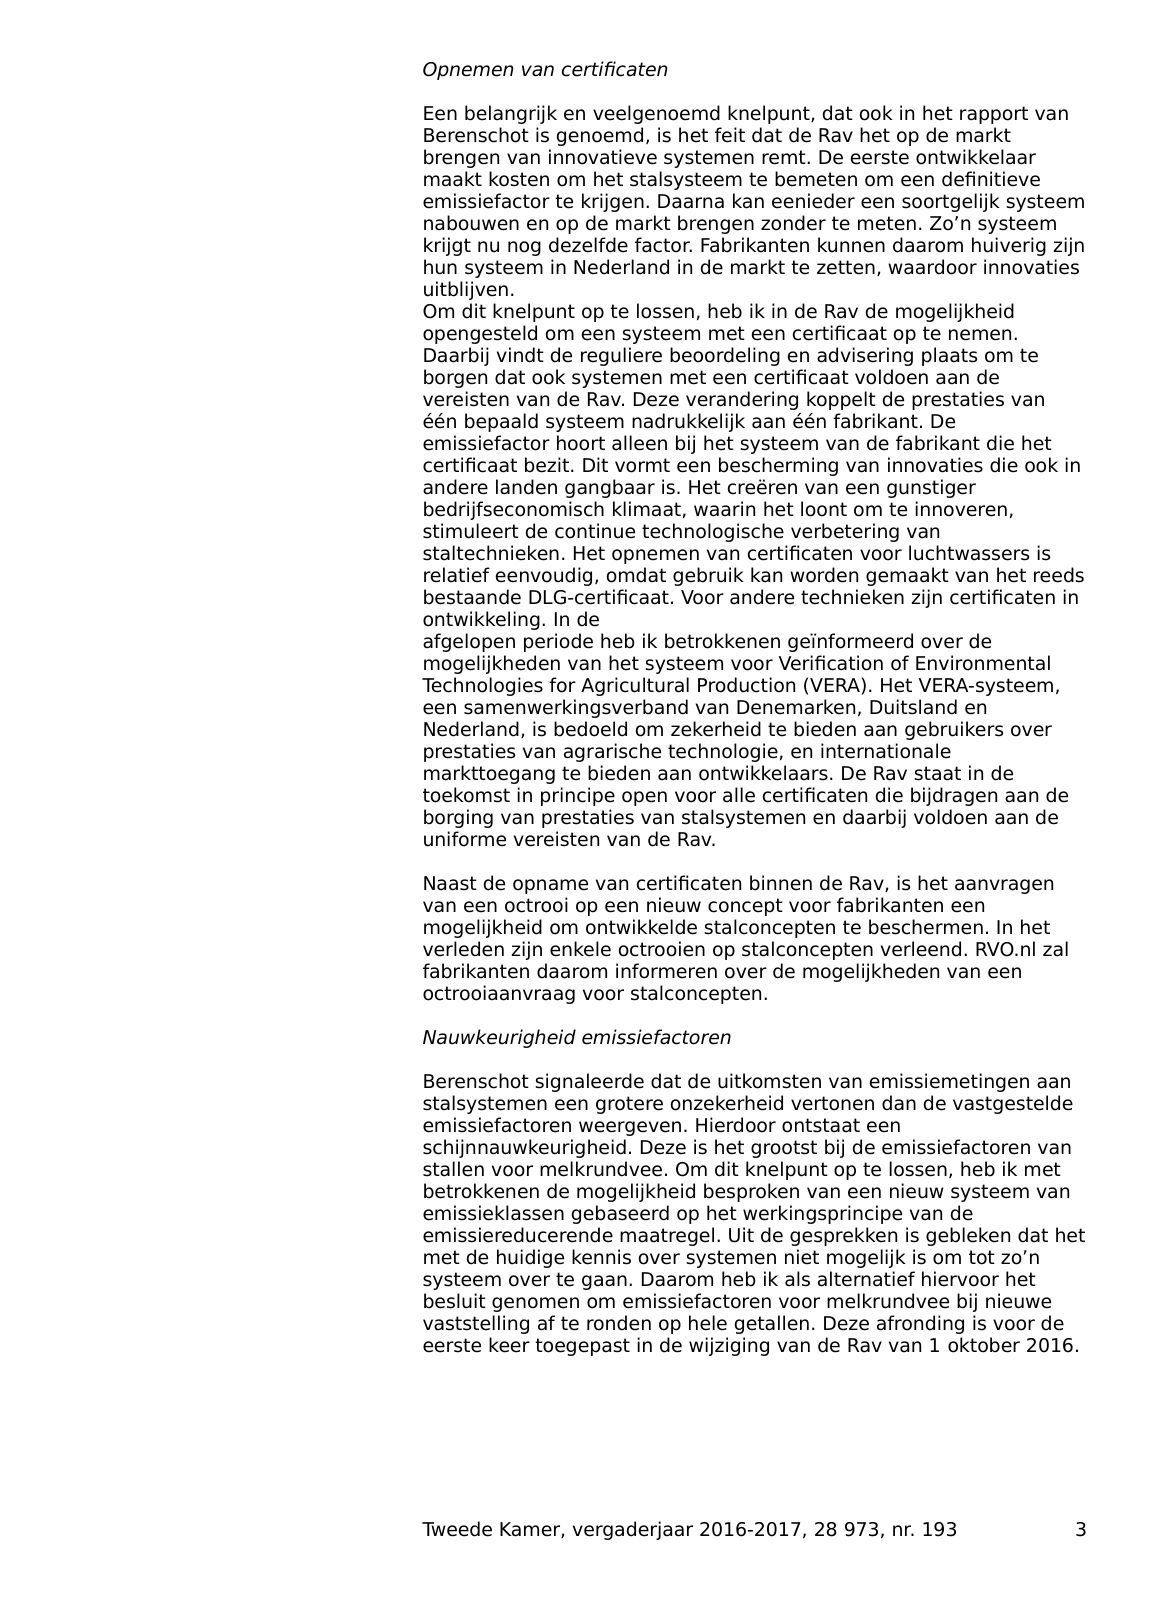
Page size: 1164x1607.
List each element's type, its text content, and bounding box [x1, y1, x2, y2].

text afgelopen periode heb ik betrokkenen geïnformeerd over de mogelijkheden van het systeem voor Verification of Environmental Technologies for Agricultural Production (VERA). Het VERA-systeem, een samenwerkingsverband van Denemarken, Duitsland en Nederland, is bedoeld om zekerheid te bieden aan gebruikers over prestaties van agrarische technologie, en internationale markttoegang te bieden aan ontwikkelaars. De Rav staat in de toekomst in principe open voor alle certificaten die bijdragen aan de borging van prestaties van stalsystemen en daarbij voldoen aan de uniforme vereisten van de Rav. [422, 631, 1087, 851]
subtitle Opnemen van certificaten [422, 59, 1087, 81]
text Om dit knelpunt op te lossen, heb ik in de Rav de mogelijkheid opengesteld om een systeem met een certificaat op te nemen. Daarbij vindt de reguliere beoordeling en advisering plaats om te borgen dat ook systemen met een certificaat voldoen aan de vereisten van de Rav. Deze verandering koppelt de prestaties van één bepaald systeem nadrukkelijk aan één fabrikant. De emissiefactor hoort alleen bij het systeem van de fabrikant die het certificaat bezit. Dit vormt een bescherming van innovaties die ook in andere landen gangbaar is. Het creëren van een gunstiger bedrijfseconomisch klimaat, waarin het loont om te innoveren, stimuleert de continue technologische verbetering van staltechnieken. Het opnemen van certificaten voor luchtwassers is relatief eenvoudig, omdat gebruik kan worden gemaakt van het reeds bestaande DLG-certificaat. Voor andere technieken zijn certificaten in ontwikkeling. In de [422, 301, 1087, 631]
text Een belangrijk en veelgenoemd knelpunt, dat ook in het rapport van Berenschot is genoemd, is het feit dat de Rav het op de markt brengen van innovatieve systemen remt. De eerste ontwikkelaar maakt kosten om het stalsysteem te bemeten om een definitieve emissiefactor te krijgen. Daarna kan eenieder een soortgelijk systeem nabouwen en op de markt brengen zonder te meten. Zo’n systeem krijgt nu nog dezelfde factor. Fabrikanten kunnen daarom huiverig zijn hun systeem in Nederland in de markt te zetten, waardoor innovaties uitblijven. [422, 103, 1087, 301]
subtitle Nauwkeurigheid emissiefactoren [422, 1027, 1087, 1049]
text Berenschot signaleerde dat de uitkomsten van emissiemetingen aan stalsystemen een grotere onzekerheid vertonen dan de vastgestelde emissiefactoren weergeven. Hierdoor ontstaat een schijnnauwkeurigheid. Deze is het grootst bij de emissiefactoren van stallen voor melkrundvee. Om dit knelpunt op te lossen, heb ik met betrokkenen de mogelijkheid besproken van een nieuw systeem van emissieklassen gebaseerd op het werkingsprincipe van de emissiereducerende maatregel. Uit de gesprekken is gebleken dat het met de huidige kennis over systemen niet mogelijk is om tot zo’n systeem over te gaan. Daarom heb ik als alternatief hiervoor het besluit genomen om emissiefactoren voor melkrundvee bij nieuwe vaststelling af te ronden op hele getallen. Deze afronding is voor de eerste keer toegepast in de wijziging van de Rav van 1 oktober 2016. [422, 1071, 1087, 1357]
text Naast de opname van certificaten binnen de Rav, is het aanvragen van een octrooi op een nieuw concept voor fabrikanten een mogelijkheid om ontwikkelde stalconcepten te beschermen. In het verleden zijn enkele octrooien op stalconcepten verleend. RVO.nl zal fabrikanten daarom informeren over de mogelijkheden van een octrooiaanvraag voor stalconcepten. [422, 873, 1087, 1004]
